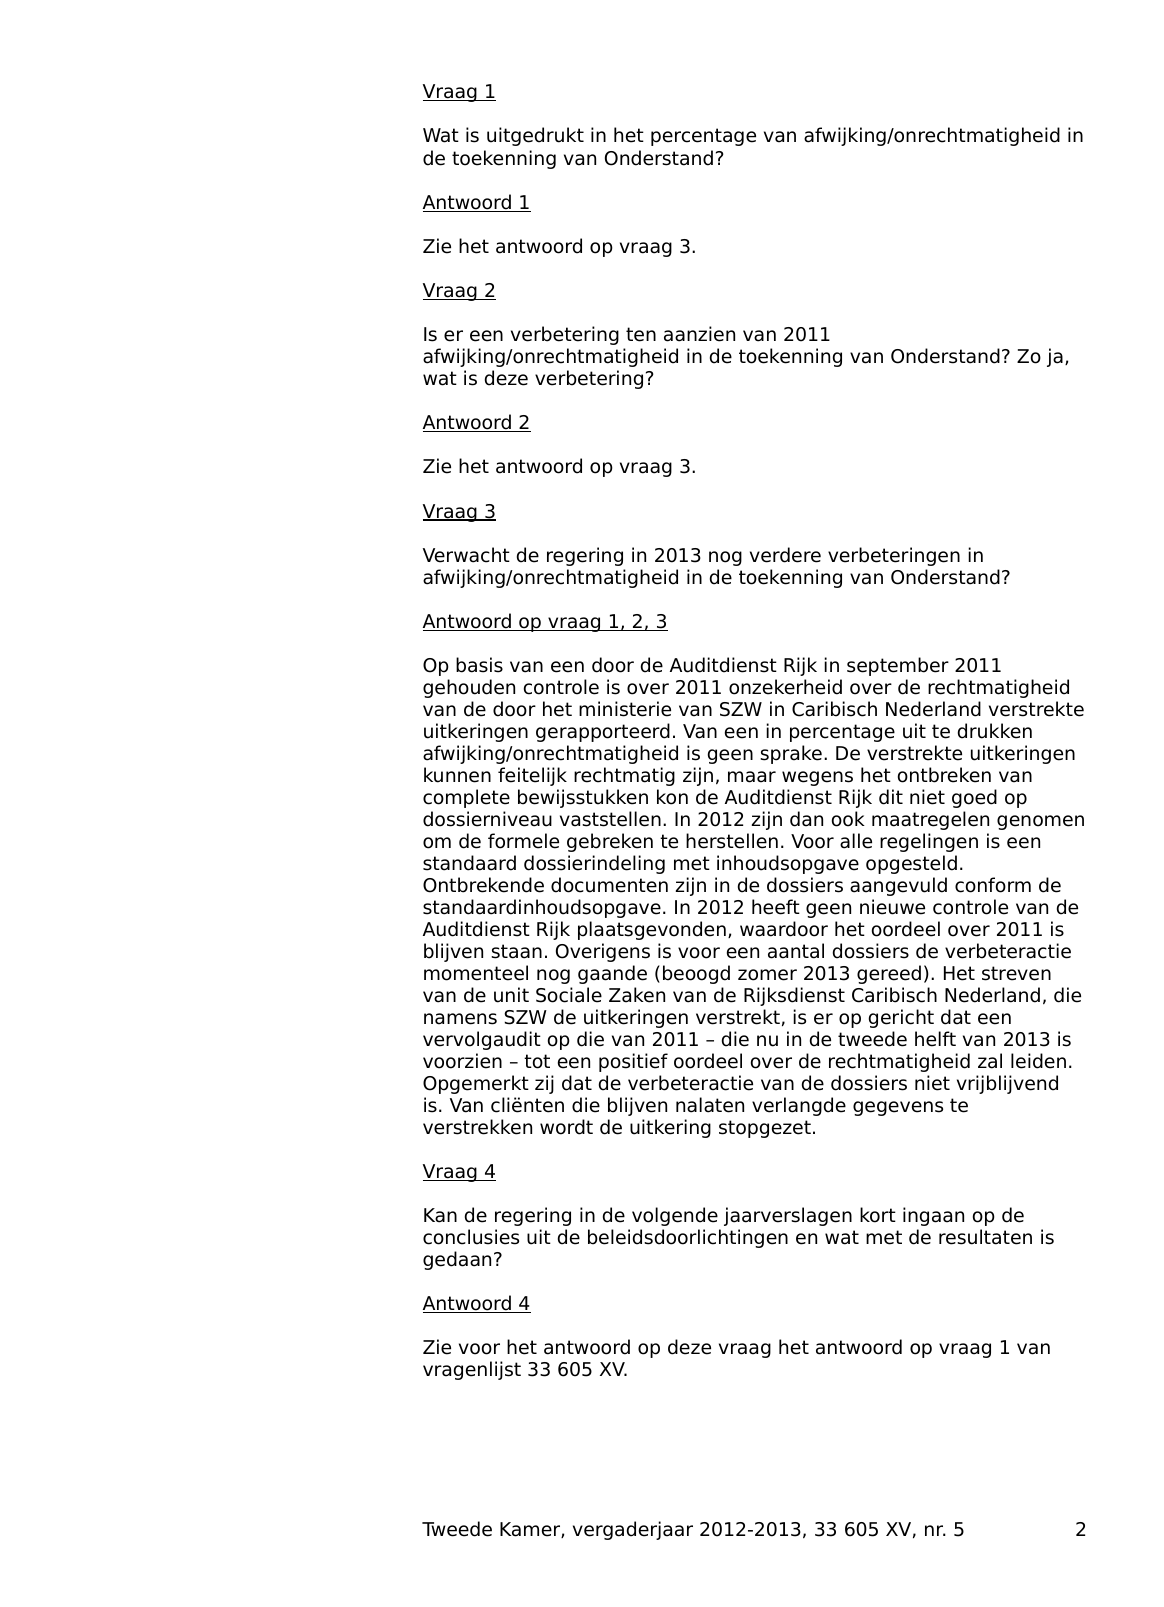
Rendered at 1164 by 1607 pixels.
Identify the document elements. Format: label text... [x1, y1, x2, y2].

text Verwacht de regering in 2013 nog verdere verbeteringen in afwijking/onrechtmatigheid in de toekenning van Onderstand? [422, 545, 1087, 589]
subtitle Antwoord 2 [422, 412, 1087, 434]
subtitle Vraag 3 [422, 501, 1087, 522]
text Kan de regering in de volgende jaarverslagen kort ingaan op de conclusies uit de beleidsdoorlichtingen en wat met de resultaten is gedaan? [422, 1205, 1087, 1271]
text Zie voor het antwoord op deze vraag het antwoord op vraag 1 van vragenlijst 33 605 XV. [422, 1337, 1087, 1381]
subtitle Antwoord 1 [422, 192, 1087, 213]
text Zie het antwoord op vraag 3. [422, 456, 1087, 478]
subtitle Vraag 1 [422, 81, 1087, 103]
subtitle Antwoord op vraag 1, 2, 3 [422, 611, 1087, 633]
subtitle Antwoord 4 [422, 1293, 1087, 1315]
text Zie het antwoord op vraag 3. [422, 236, 1087, 258]
subtitle Vraag 2 [422, 280, 1087, 302]
subtitle Vraag 4 [422, 1161, 1087, 1183]
text Wat is uitgedrukt in het percentage van afwijking/onrechtmatigheid in de toekenning van Onderstand? [422, 125, 1087, 169]
text Is er een verbetering ten aanzien van 2011 afwijking/onrechtmatigheid in de toekenning van Onderstand? Zo ja, wat is deze verbetering? [422, 324, 1087, 390]
text Op basis van een door de Auditdienst Rijk in september 2011 gehouden controle is over 2011 onzekerheid over de rechtmatigheid van de door het ministerie van SZW in Caribisch Nederland verstrekte uitkeringen gerapporteerd. Van een in percentage uit te drukken afwijking/onrechtmatigheid is geen sprake. De verstrekte uitkeringen kunnen feitelijk rechtmatig zijn, maar wegens het ontbreken van complete bewijsstukken kon de Auditdienst Rijk dit niet goed op dossierniveau vaststellen. In 2012 zijn dan ook maatregelen genomen om de formele gebreken te herstellen. Voor alle regelingen is een standaard dossierindeling met inhoudsopgave opgesteld. Ontbrekende documenten zijn in de dossiers aangevuld conform de standaardinhoudsopgave. In 2012 heeft geen nieuwe controle van de Auditdienst Rijk plaatsgevonden, waardoor het oordeel over 2011 is blijven staan. Overigens is voor een aantal dossiers de verbeteractie momenteel nog gaande (beoogd zomer 2013 gereed). Het streven van de unit Sociale Zaken van de Rijksdienst Caribisch Nederland, die namens SZW de uitkeringen verstrekt, is er op gericht dat een vervolgaudit op die van 2011 – die nu in de tweede helft van 2013 is voorzien – tot een positief oordeel over de rechtmatigheid zal leiden. Opgemerkt zij dat de verbeteractie van de dossiers niet vrijblijvend is. Van cliënten die blijven nalaten verlangde gegevens te verstrekken wordt de uitkering stopgezet. [422, 655, 1087, 1138]
